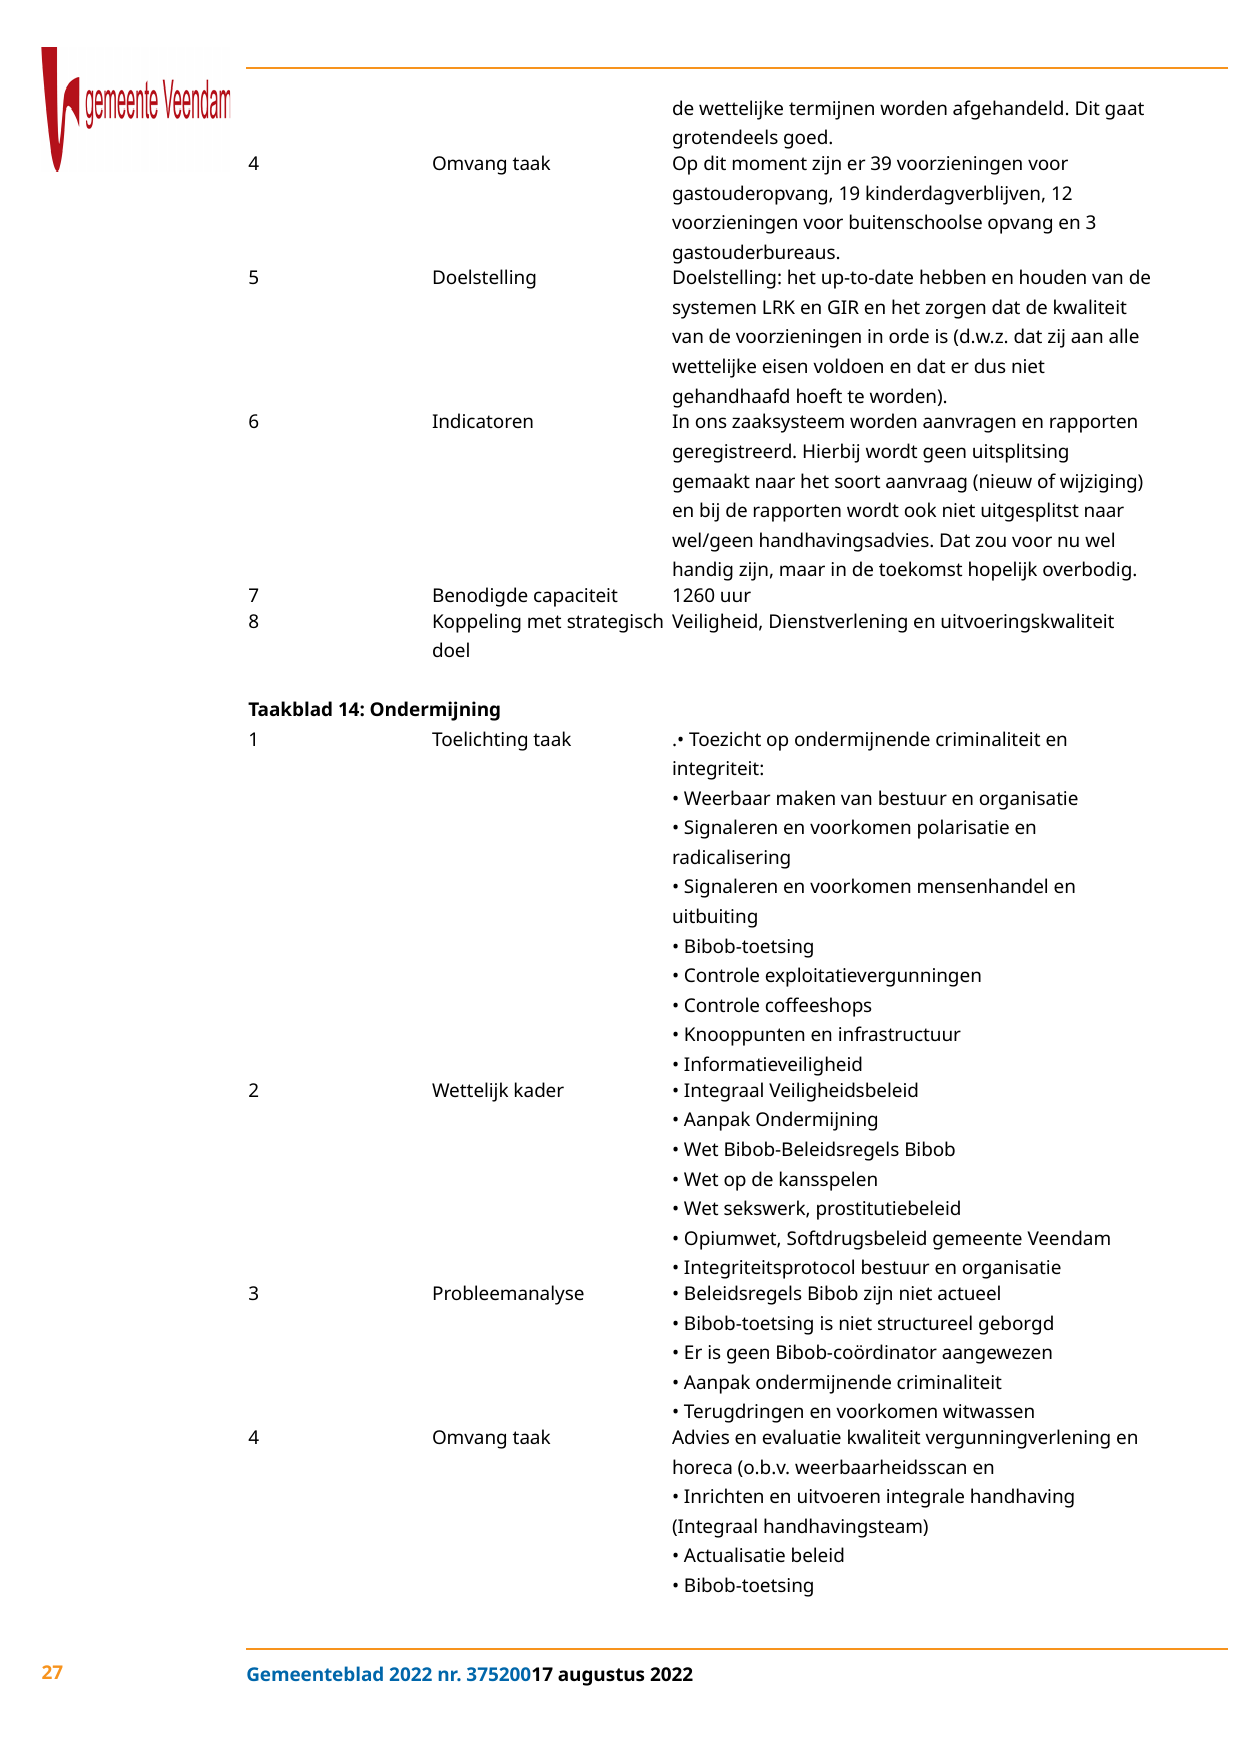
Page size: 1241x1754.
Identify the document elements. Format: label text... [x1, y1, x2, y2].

table_header Toelichting taak [432, 726, 672, 1077]
table_cell Op dit moment zijn er 39 voorzieningen voor gastouderopvang, 19 kinderdagverblijven, 12 voorzieningen voor buitenschoolse opvang en 3 gastouderbureaus. [672, 150, 1152, 264]
table_cell In ons zaaksysteem worden aanvragen en rapporten geregistreerd. Hierbij wordt geen uitsplitsing gemaakt naar het soort aanvraag (nieuw of wijziging) en bij de rapporten wordt ook niet uitgesplitst naar wel/geen handhavingsadvies. Dat zou voor nu wel handig zijn, maar in de toekomst hopelijk overbodig. [672, 409, 1152, 582]
text Taakblad 14: Ondermijning [248, 696, 1152, 722]
table_header .• Toezicht op ondermijnende criminaliteit en integriteit: • Weerbaar maken van bestuur en organisatie • Signaleren en voorkomen polarisatie en radicalisering • Signaleren en voorkomen mensenhandel en uitbuiting • Bibob-toetsing • Controle exploitatievergunningen • Controle coffeeshops • Knooppunten en infrastructuur • Informatieveiligheid [672, 726, 1152, 1077]
table_cell Wettelijk kader [432, 1077, 672, 1280]
picture [41, 47, 231, 172]
table_cell Omvang taak [432, 150, 672, 264]
table_cell Advies en evaluatie kwaliteit vergunningverlening en horeca (o.b.v. weerbaarheidsscan en • Inrichten en uitvoeren integrale handhaving (Integraal handhavingsteam) • Actualisatie beleid • Bibob-toetsing [672, 1424, 1152, 1598]
table_cell 3 [248, 1280, 432, 1424]
table_cell • Integraal Veiligheidsbeleid • Aanpak Ondermijning • Wet Bibob-Beleidsregels Bibob • Wet op de kansspelen • Wet sekswerk, prostitutiebeleid • Opiumwet, Softdrugsbeleid gemeente Veendam • Integriteitsprotocol bestuur en organisatie [672, 1077, 1152, 1280]
table_cell 4 [248, 150, 432, 264]
table_cell Probleemanalyse [432, 1280, 672, 1424]
table_cell Omvang taak [432, 1424, 672, 1598]
table_cell Benodigde capaciteit [432, 582, 672, 608]
table_header 1 [248, 726, 432, 1077]
table_cell Doelstelling: het up-to-date hebben en houden van de systemen LRK en GIR en het zorgen dat de kwaliteit van de voorzieningen in orde is (d.w.z. dat zij aan alle wettelijke eisen voldoen en dat er dus niet gehandhaafd hoeft te worden). [672, 265, 1152, 409]
table_cell 1260 uur [672, 582, 1152, 608]
table_cell 2 [248, 1077, 432, 1280]
table_cell • Beleidsregels Bibob zijn niet actueel • Bibob-toetsing is niet structureel geborgd • Er is geen Bibob-coördinator aangewezen • Aanpak ondermijnende criminaliteit • Terugdringen en voorkomen witwassen [672, 1280, 1152, 1424]
table_cell [248, 95, 432, 150]
table_cell Doelstelling [432, 265, 672, 409]
table_cell de wettelijke termijnen worden afgehandeld. Dit gaat grotendeels goed. [672, 95, 1152, 150]
table_cell Indicatoren [432, 409, 672, 582]
table_cell 5 [248, 265, 432, 409]
table_cell Koppeling met strategisch doel [432, 608, 672, 663]
table_cell [432, 95, 672, 150]
table_cell 4 [248, 1424, 432, 1598]
table_cell 7 [248, 582, 432, 608]
table_cell 8 [248, 608, 432, 663]
table_cell Veiligheid, Dienstverlening en uitvoeringskwaliteit [672, 608, 1152, 663]
table_cell 6 [248, 409, 432, 582]
